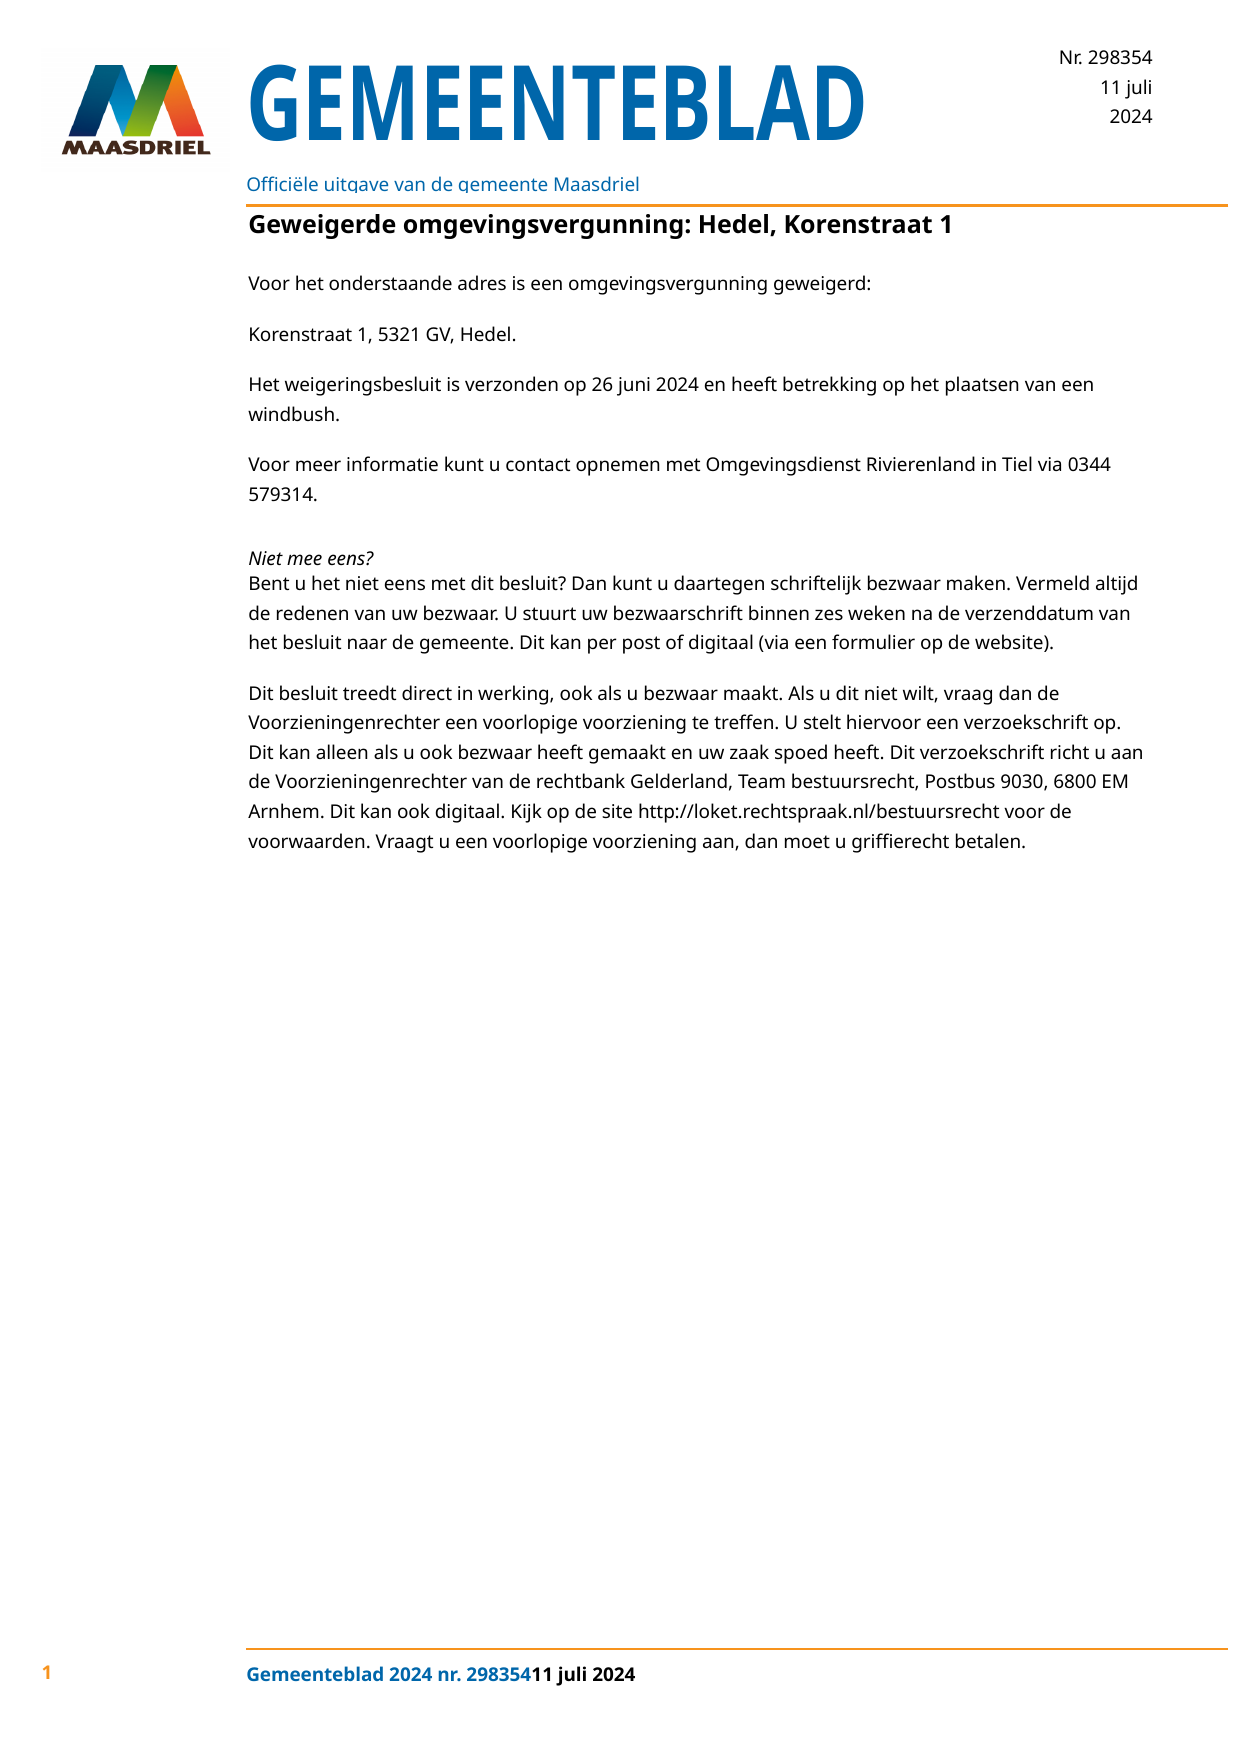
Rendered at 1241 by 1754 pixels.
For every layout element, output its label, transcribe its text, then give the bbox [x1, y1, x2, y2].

picture [41, 47, 231, 172]
text Korenstraat 1, 5321 GV, Hedel. [248, 321, 1152, 346]
text Niet mee eens? [248, 545, 1152, 570]
text Geweigerde omgevingsvergunning: Hedel, Korenstraat 1 [248, 207, 1152, 241]
text Bent u het niet eens met dit besluit? Dan kunt u daartegen schriftelijk bezwaar maken. Vermeld altijd de redenen van uw bezwaar. U stuurt uw bezwaarschrift binnen zes weken na de verzenddatum van het besluit naar de gemeente. Dit kan per post of digitaal (via een formulier op de website). [248, 570, 1152, 655]
text Voor meer informatie kunt u contact opnemen met Omgevingsdienst Rivierenland in Tiel via 0344 579314. [248, 451, 1152, 506]
text Voor het onderstaande adres is een omgevingsvergunning geweigerd: [248, 270, 1152, 296]
text Het weigeringsbesluit is verzonden op 26 juni 2024 en heeft betrekking op het plaatsen van een windbush. [248, 371, 1152, 426]
text Dit besluit treedt direct in werking, ook als u bezwaar maakt. Als u dit niet wilt, vraag dan de Voorzieningenrechter een voorlopige voorziening te treffen. U stelt hiervoor een verzoekschrift op. Dit kan alleen als u ook bezwaar heeft gemaakt en uw zaak spoed heeft. Dit verzoekschrift richt u aan de Voorzieningenrechter van de rechtbank Gelderland, Team bestuursrecht, Postbus 9030, 6800 EM Arnhem. Dit kan ook digitaal. Kijk op de site http://loket.rechtspraak.nl/bestuursrecht voor de voorwaarden. Vraagt u een voorlopige voorziening aan, dan moet u griffierecht betalen. [248, 680, 1152, 854]
